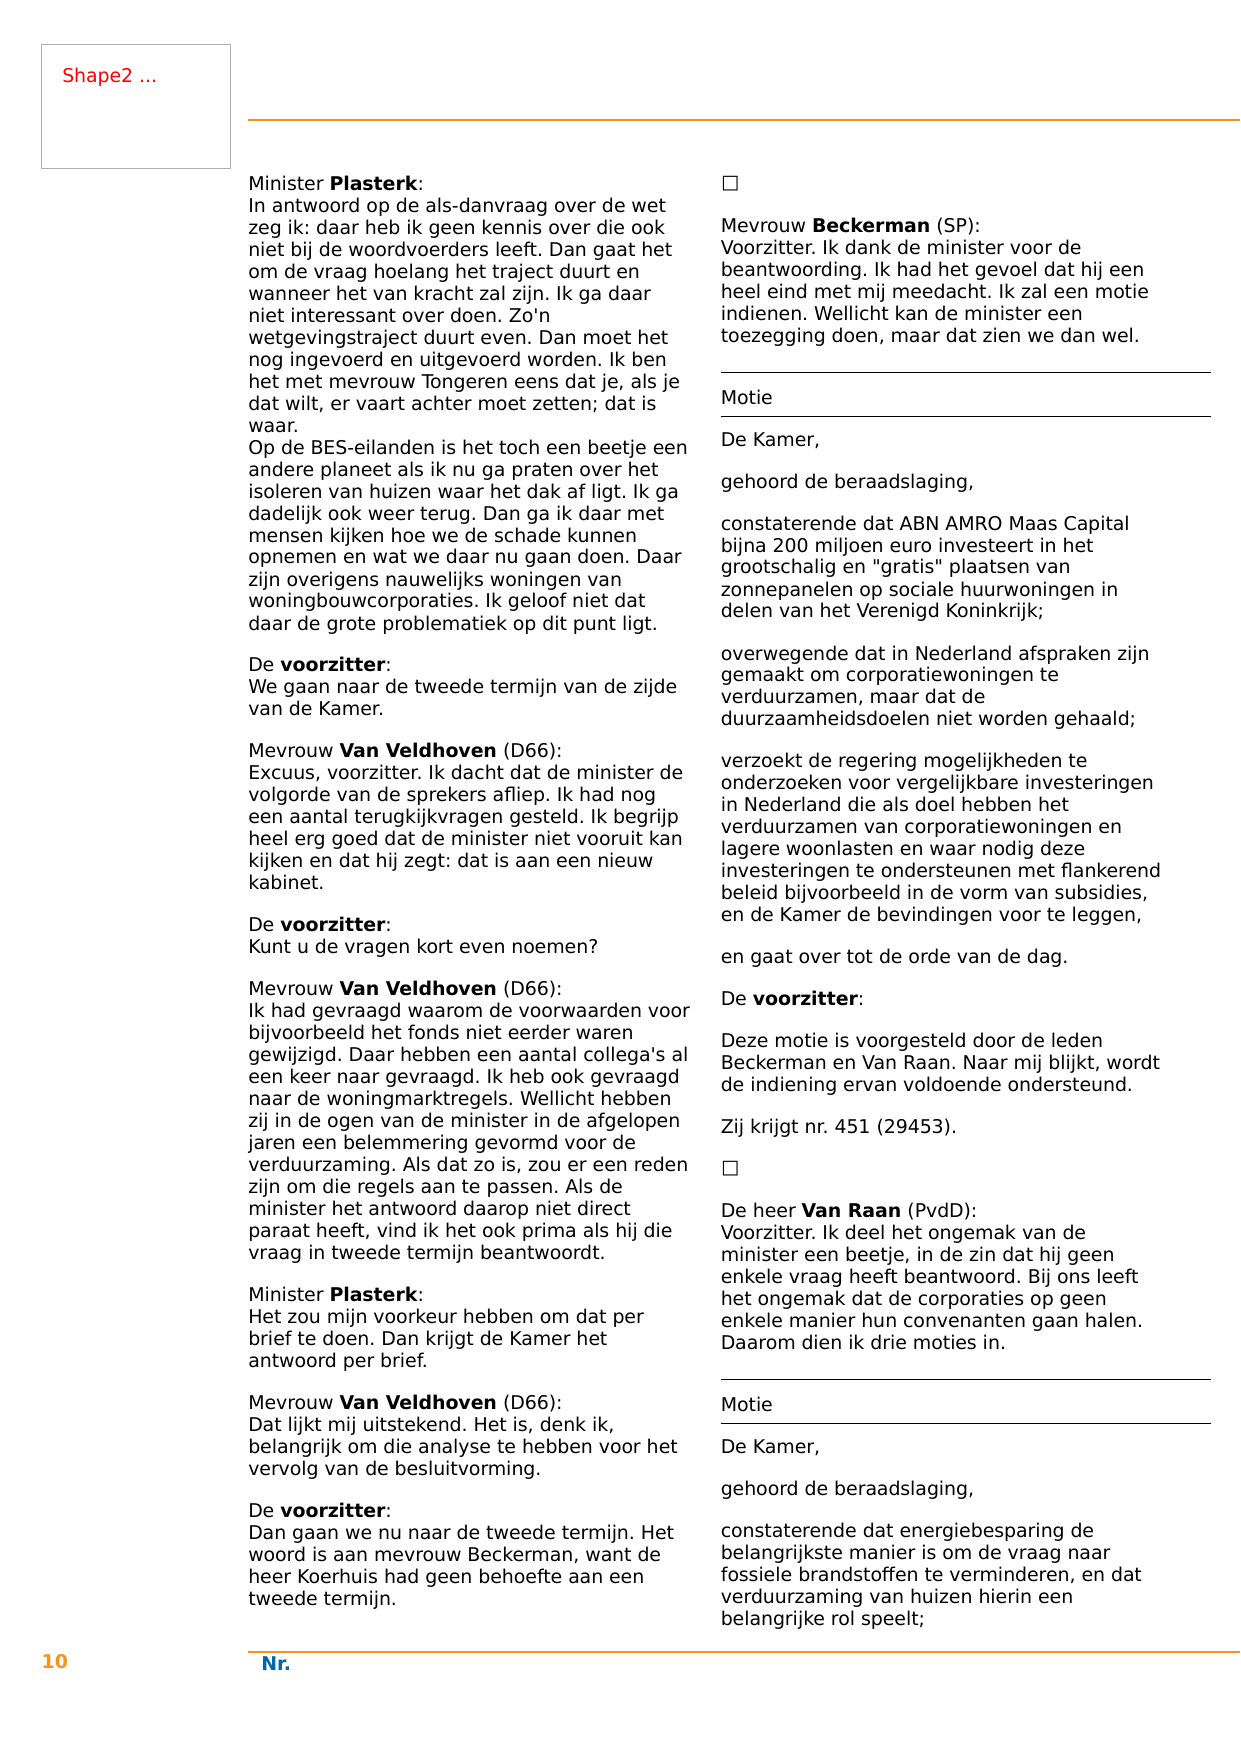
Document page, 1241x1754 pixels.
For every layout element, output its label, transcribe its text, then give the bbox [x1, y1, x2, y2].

text Mevrouw Van Veldhoven (D66): [248, 978, 691, 1000]
text en gaat over tot de orde van de dag. [721, 946, 1163, 968]
text gehoord de beraadslaging, [721, 1478, 1163, 1500]
text Voorzitter. Ik deel het ongemak van de minister een beetje, in de zin dat hij geen enkele vraag heeft beantwoord. Bij ons leeft het ongemak dat de corporaties op geen enkele manier hun convenanten gaan halen. Daarom dien ik drie moties in. [721, 1222, 1163, 1354]
text Voorzitter. Ik dank de minister voor de beantwoording. Ik had het gevoel dat hij een heel eind met mij meedacht. Ik zal een motie indienen. Wellicht kan de minister een toezegging doen, maar dat zien we dan wel. [721, 237, 1163, 347]
text De Kamer, [721, 1436, 1163, 1458]
text De voorzitter: [721, 988, 1163, 1010]
text Op de BES-eilanden is het toch een beetje een andere planeet als ik nu ga praten over het isoleren van huizen waar het dak af ligt. Ik ga dadelijk ook weer terug. Dan ga ik daar met mensen kijken hoe we de schade kunnen opnemen en wat we daar nu gaan doen. Daar zijn overigens nauwelijks woningen van woningbouwcorporaties. Ik geloof niet dat daar de grote problematiek op dit punt ligt. [248, 437, 691, 634]
text Mevrouw Beckerman (SP): [721, 215, 1163, 237]
text Zij krijgt nr. 451 (29453). [721, 1116, 1163, 1138]
text Deze motie is voorgesteld door de leden Beckerman en Van Raan. Naar mij blijkt, wordt de indiening ervan voldoende ondersteund. [721, 1030, 1163, 1096]
text Motie [721, 1394, 1163, 1416]
text Minister Plasterk: [248, 173, 691, 195]
text Kunt u de vragen kort even noemen? [248, 936, 691, 958]
text Motie [721, 387, 1163, 408]
text Mevrouw Van Veldhoven (D66): [248, 740, 691, 762]
text We gaan naar de tweede termijn van de zijde van de Kamer. [248, 676, 691, 720]
text Mevrouw Van Veldhoven (D66): [248, 1392, 691, 1414]
text verzoekt de regering mogelijkheden te onderzoeken voor vergelijkbare investeringen in Nederland die als doel hebben het verduurzamen van corporatiewoningen en lagere woonlasten en waar nodig deze investeringen te ondersteunen met flankerend beleid bijvoorbeeld in de vorm van subsidies, en de Kamer de bevindingen voor te leggen, [721, 750, 1163, 926]
text De voorzitter: [248, 654, 691, 676]
text ⬜ [721, 173, 1163, 195]
text De Kamer, [721, 428, 1163, 451]
text Dat lijkt mij uitstekend. Het is, denk ik, belangrijk om die analyse te hebben voor het vervolg van de besluitvorming. [248, 1414, 691, 1480]
text gehoord de beraadslaging, [721, 471, 1163, 492]
text constaterende dat energiebesparing de belangrijkste manier is om de vraag naar fossiele brandstoffen te verminderen, en dat verduurzaming van huizen hierin een belangrijke rol speelt; [721, 1520, 1163, 1629]
text Ik had gevraagd waarom de voorwaarden voor bijvoorbeeld het fonds niet eerder waren gewijzigd. Daar hebben een aantal collega's al een keer naar gevraagd. Ik heb ook gevraagd naar de woningmarktregels. Wellicht hebben zij in de ogen van de minister in de afgelopen jaren een belemmering gevormd voor de verduurzaming. Als dat zo is, zou er een reden zijn om die regels aan te passen. Als de minister het antwoord daarop niet direct paraat heeft, vind ik het ook prima als hij die vraag in tweede termijn beantwoordt. [248, 1000, 691, 1264]
text De voorzitter: [248, 914, 691, 936]
text Excuus, voorzitter. Ik dacht dat de minister de volgorde van de sprekers afliep. Ik had nog een aantal terugkijkvragen gesteld. Ik begrijp heel erg goed dat de minister niet vooruit kan kijken en dat hij zegt: dat is aan een nieuw kabinet. [248, 762, 691, 894]
text Het zou mijn voorkeur hebben om dat per brief te doen. Dan krijgt de Kamer het antwoord per brief. [248, 1306, 691, 1372]
text Minister Plasterk: [248, 1284, 691, 1306]
text constaterende dat ABN AMRO Maas Capital bijna 200 miljoen euro investeert in het grootschalig en "gratis" plaatsen van zonnepanelen op sociale huurwoningen in delen van het Verenigd Koninkrijk; [721, 512, 1163, 622]
text De voorzitter: [248, 1500, 691, 1522]
text Dan gaan we nu naar de tweede termijn. Het woord is aan mevrouw Beckerman, want de heer Koerhuis had geen behoefte aan een tweede termijn. [248, 1522, 691, 1609]
text ⬜ [721, 1158, 1163, 1180]
text In antwoord op de als-danvraag over de wet zeg ik: daar heb ik geen kennis over die ook niet bij de woordvoerders leeft. Dan gaat het om de vraag hoelang het traject duurt en wanneer het van kracht zal zijn. Ik ga daar niet interessant over doen. Zo'n wetgevingstraject duurt even. Dan moet het nog ingevoerd en uitgevoerd worden. Ik ben het met mevrouw Tongeren eens dat je, als je dat wilt, er vaart achter moet zetten; dat is waar. [248, 195, 691, 437]
text overwegende dat in Nederland afspraken zijn gemaakt om corporatiewoningen te verduurzamen, maar dat de duurzaamheidsdoelen niet worden gehaald; [721, 642, 1163, 730]
text De heer Van Raan (PvdD): [721, 1200, 1163, 1222]
